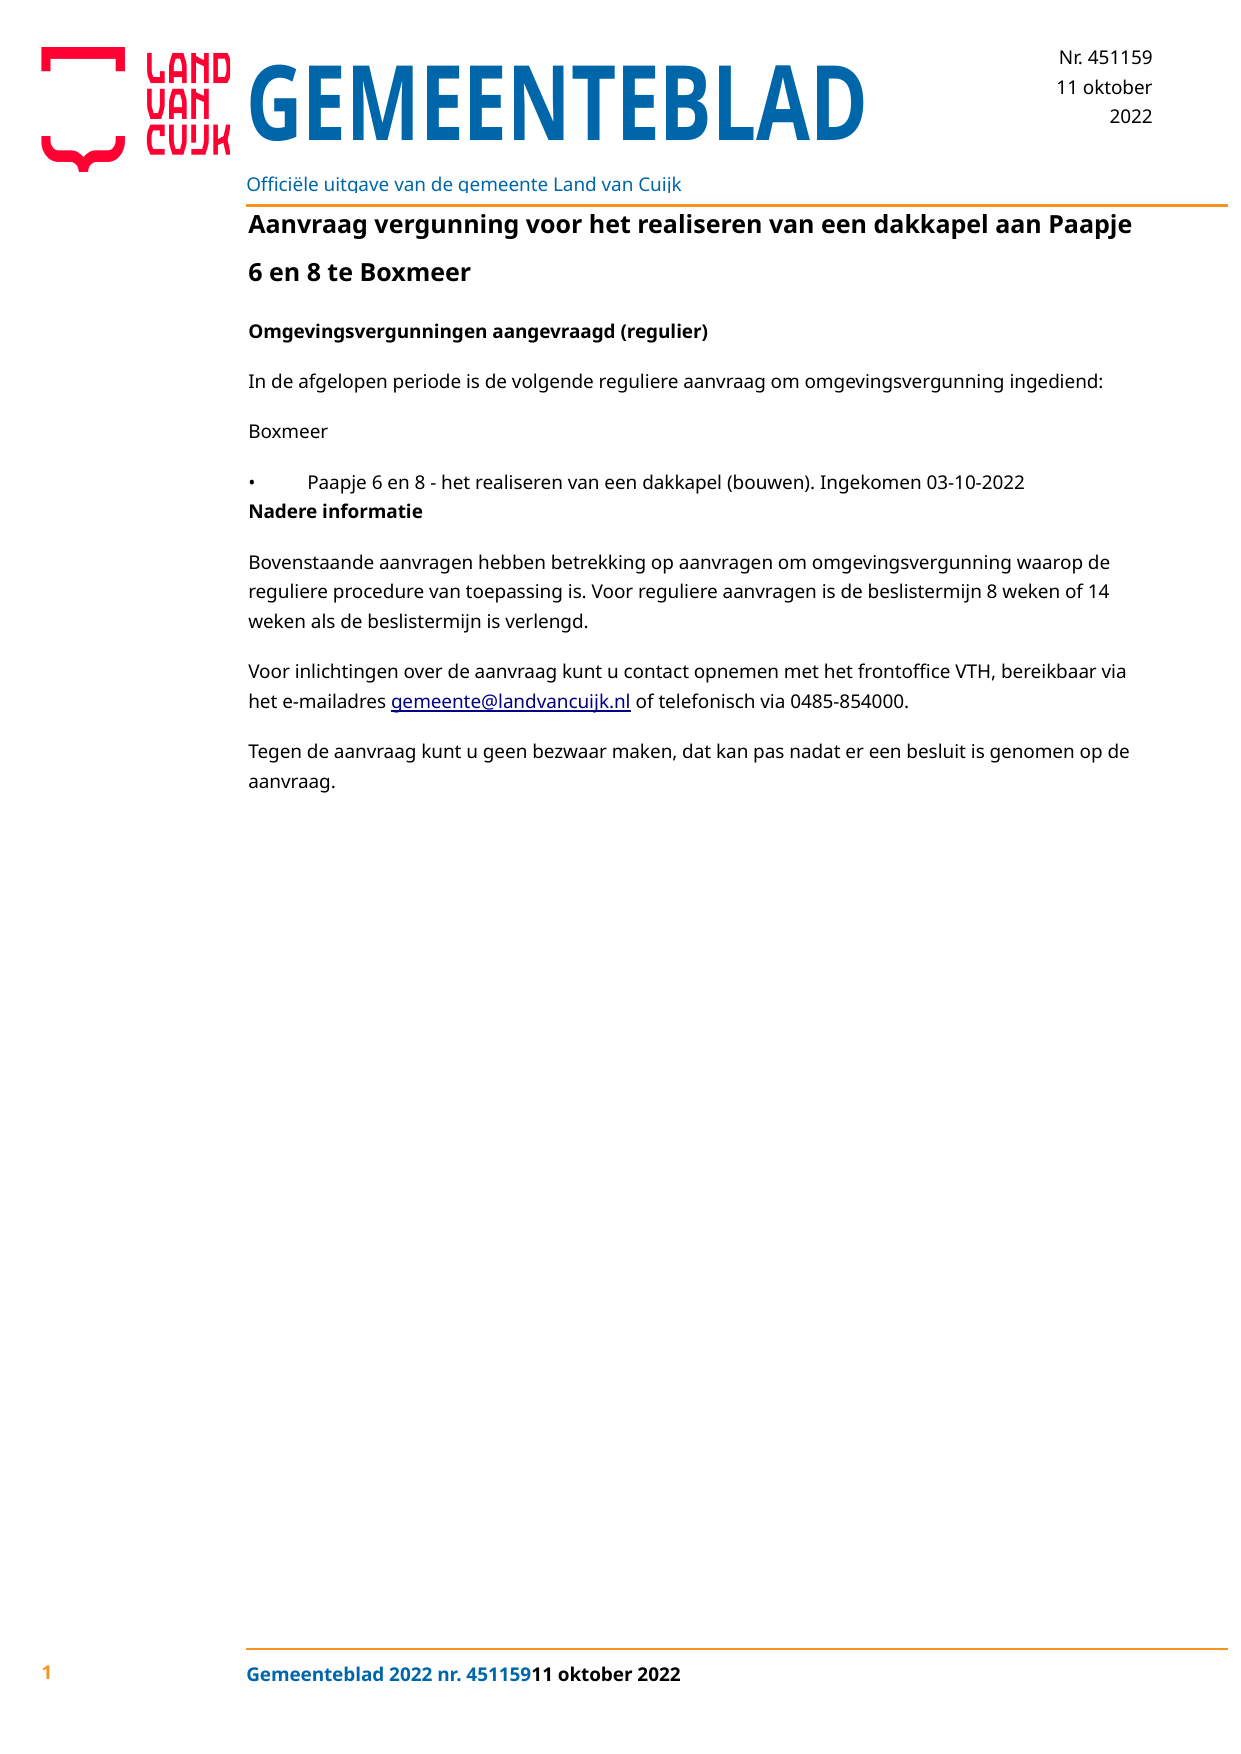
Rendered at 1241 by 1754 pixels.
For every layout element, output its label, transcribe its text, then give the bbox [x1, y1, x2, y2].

list Paapje 6 en 8 - het realiseren van een dakkapel (bouwen). Ingekomen 03-10-2022 [248, 469, 1152, 495]
text In de afgelopen periode is de volgende reguliere aanvraag om omgevingsvergunning ingediend: [248, 368, 1152, 394]
text Voor inlichtingen over de aanvraag kunt u contact opnemen met het frontoffice VTH, bereikbaar via het e-mailadres gemeente@landvancuijk.nl of telefonisch via 0485-854000. [248, 659, 1152, 714]
text Boxmeer [248, 419, 1152, 444]
text Nadere informatie [248, 499, 1152, 524]
text Omgevingsvergunningen aangevraagd (regulier) [248, 318, 1152, 344]
picture [41, 47, 231, 172]
text Tegen de aanvraag kunt u geen bezwaar maken, dat kan pas nadat er een besluit is genomen op de aanvraag. [248, 739, 1152, 794]
text Bovenstaande aanvragen hebben betrekking op aanvragen om omgevingsvergunning waarop de reguliere procedure van toepassing is. Voor reguliere aanvragen is de beslistermijn 8 weken of 14 weken als de beslistermijn is verlengd. [248, 549, 1152, 634]
text Aanvraag vergunning voor het realiseren van een dakkapel aan Paapje 6 en 8 te Boxmeer [248, 207, 1152, 288]
